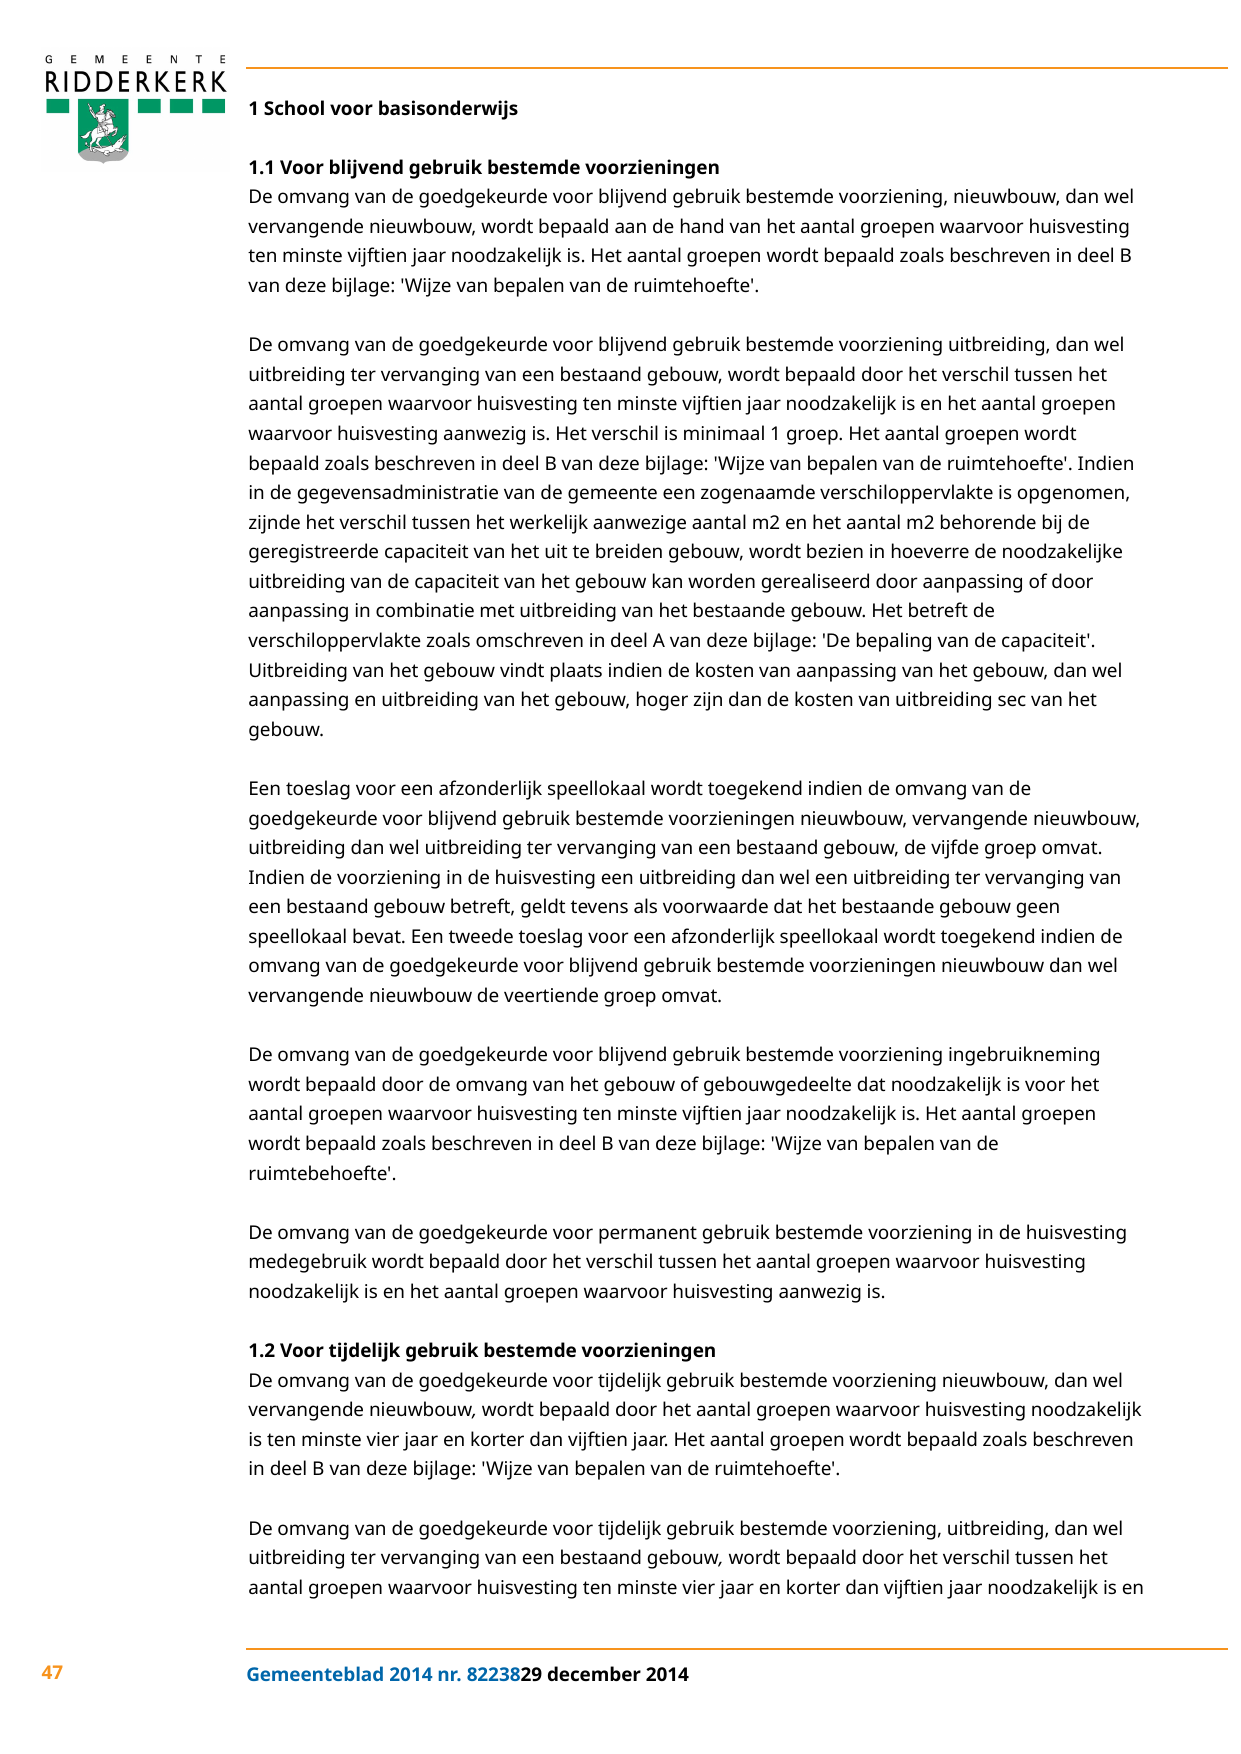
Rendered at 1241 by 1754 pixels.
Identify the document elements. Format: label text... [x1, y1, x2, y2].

text De omvang van de goedgekeurde voor tijdelijk gebruik bestemde voorziening nieuwbouw, dan wel vervangende nieuwbouw, wordt bepaald door het aantal groepen waarvoor huisvesting noodzakelijk is ten minste vier jaar en korter dan vijftien jaar. Het aantal groepen wordt bepaald zoals beschreven in deel B van deze bijlage: 'Wijze van bepalen van de ruimtehoefte'. [248, 1367, 1152, 1481]
text De omvang van de goedgekeurde voor permanent gebruik bestemde voorziening in de huisvesting medegebruik wordt bepaald door het verschil tussen het aantal groepen waarvoor huisvesting noodzakelijk is en het aantal groepen waarvoor huisvesting aanwezig is. [248, 1219, 1152, 1304]
picture [41, 47, 231, 172]
text Een toeslag voor een afzonderlijk speellokaal wordt toegekend indien de omvang van de goedgekeurde voor blijvend gebruik bestemde voorzieningen nieuwbouw, vervangende nieuwbouw, uitbreiding dan wel uitbreiding ter vervanging van een bestaand gebouw, de vijfde groep omvat. Indien de voorziening in de huisvesting een uitbreiding dan wel een uitbreiding ter vervanging van een bestaand gebouw betreft, geldt tevens als voorwaarde dat het bestaande gebouw geen speellokaal bevat. Een tweede toeslag voor een afzonderlijk speellokaal wordt toegekend indien de omvang van de goedgekeurde voor blijvend gebruik bestemde voorzieningen nieuwbouw dan wel vervangende nieuwbouw de veertiende groep omvat. [248, 775, 1152, 1008]
text De omvang van de goedgekeurde voor tijdelijk gebruik bestemde voorziening, uitbreiding, dan wel uitbreiding ter vervanging van een bestaand gebouw, wordt bepaald door het verschil tussen het aantal groepen waarvoor huisvesting ten minste vier jaar en korter dan vijftien jaar noodzakelijk is en [248, 1515, 1152, 1600]
text De omvang van de goedgekeurde voor blijvend gebruik bestemde voorziening uitbreiding, dan wel uitbreiding ter vervanging van een bestaand gebouw, wordt bepaald door het verschil tussen het aantal groepen waarvoor huisvesting ten minste vijftien jaar noodzakelijk is en het aantal groepen waarvoor huisvesting aanwezig is. Het verschil is minimaal 1 groep. Het aantal groepen wordt bepaald zoals beschreven in deel B van deze bijlage: 'Wijze van bepalen van de ruimtehoefte'. Indien in de gegevensadministratie van de gemeente een zogenaamde verschiloppervlakte is opgenomen, zijnde het verschil tussen het werkelijk aanwezige aantal m2 en het aantal m2 behorende bij de geregistreerde capaciteit van het uit te breiden gebouw, wordt bezien in hoeverre de noodzakelijke uitbreiding van de capaciteit van het gebouw kan worden gerealiseerd door aanpassing of door aanpassing in combinatie met uitbreiding van het bestaande gebouw. Het betreft de verschiloppervlakte zoals omschreven in deel A van deze bijlage: 'De bepaling van de capaciteit'. Uitbreiding van het gebouw vindt plaats indien de kosten van aanpassing van het gebouw, dan wel aanpassing en uitbreiding van het gebouw, hoger zijn dan de kosten van uitbreiding sec van het gebouw. [248, 331, 1152, 742]
text 1.1 Voor blijvend gebruik bestemde voorzieningen [248, 154, 1152, 180]
text 1.2 Voor tijdelijk gebruik bestemde voorzieningen [248, 1337, 1152, 1363]
text De omvang van de goedgekeurde voor blijvend gebruik bestemde voorziening ingebruikneming wordt bepaald door de omvang van het gebouw of gebouwgedeelte dat noodzakelijk is voor het aantal groepen waarvoor huisvesting ten minste vijftien jaar noodzakelijk is. Het aantal groepen wordt bepaald zoals beschreven in deel B van deze bijlage: 'Wijze van bepalen van de ruimtebehoefte'. [248, 1041, 1152, 1186]
text De omvang van de goedgekeurde voor blijvend gebruik bestemde voorziening, nieuwbouw, dan wel vervangende nieuwbouw, wordt bepaald aan de hand van het aantal groepen waarvoor huisvesting ten minste vijftien jaar noodzakelijk is. Het aantal groepen wordt bepaald zoals beschreven in deel B van deze bijlage: 'Wijze van bepalen van de ruimtehoefte'. [248, 183, 1152, 298]
text 1 School voor basisonderwijs [248, 95, 1152, 121]
